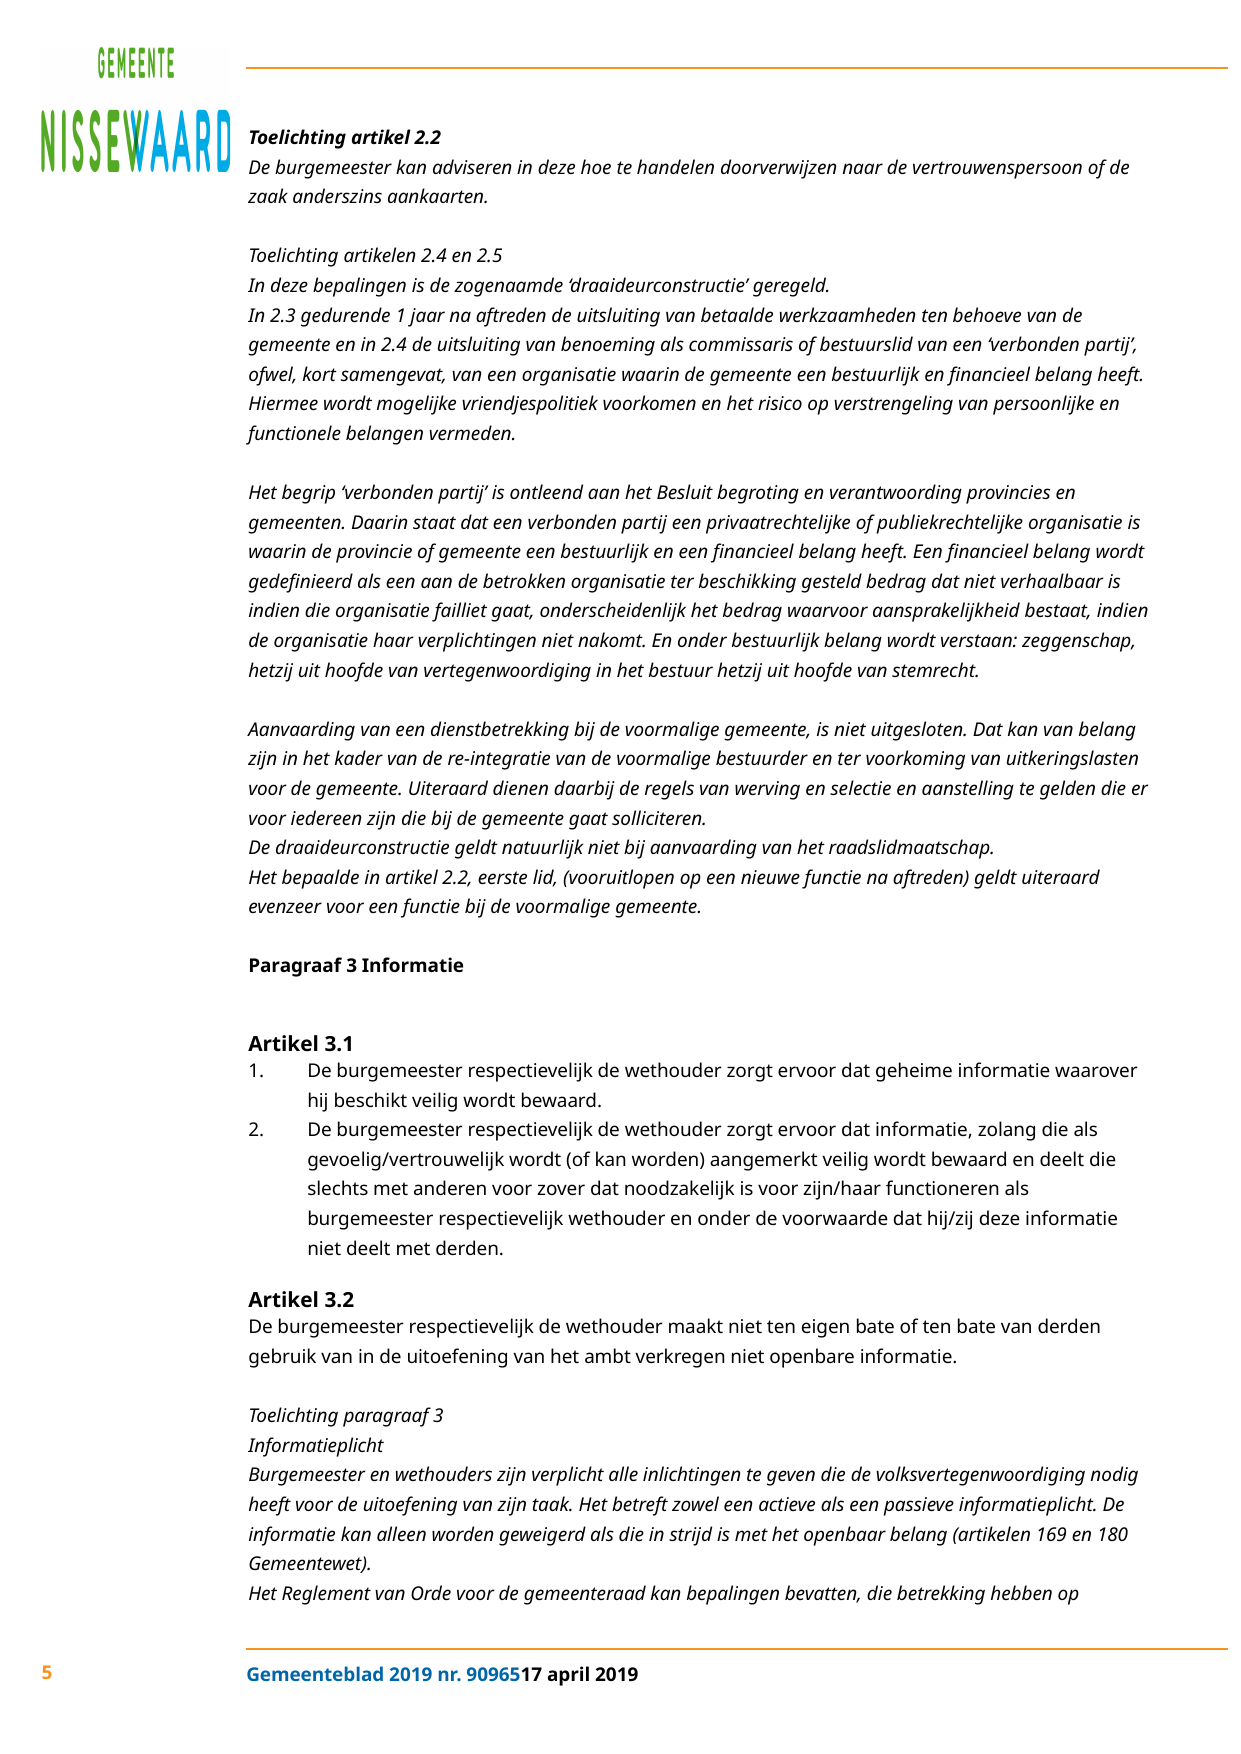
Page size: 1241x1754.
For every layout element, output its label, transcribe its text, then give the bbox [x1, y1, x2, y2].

text Aanvaarding van een dienstbetrekking bij de voormalige gemeente, is niet uitgesloten. Dat kan van belang zijn in het kader van de re-integratie van de voormalige bestuurder en ter voorkoming van uitkeringslasten voor de gemeente. Uiteraard dienen daarbij de regels van werving en selectie en aanstelling te gelden die er voor iedereen zijn die bij de gemeente gaat solliciteren. [248, 716, 1152, 831]
text Het bepaalde in artikel 2.2, eerste lid, (vooruitlopen op een nieuwe functie na aftreden) geldt uiteraard evenzeer voor een functie bij de voormalige gemeente. [248, 864, 1152, 919]
list De burgemeester respectievelijk de wethouder zorgt ervoor dat informatie, zolang die als gevoelig/vertrouwelijk wordt (of kan worden) aangemerkt veilig wordt bewaard en deelt die slechts met anderen voor zover dat noodzakelijk is voor zijn/haar functioneren als burgemeester respectievelijk wethouder en onder de voorwaarde dat hij/zij deze informatie niet deelt met derden. [248, 1116, 1152, 1261]
text Het begrip ‘verbonden partij’ is ontleend aan het Besluit begroting en verantwoording provincies en gemeenten. Daarin staat dat een verbonden partij een privaatrechtelijke of publiekrechtelijke organisatie is waarin de provincie of gemeente een bestuurlijk en een financieel belang heeft. Een financieel belang wordt gedefinieerd als een aan de betrokken organisatie ter beschikking gesteld bedrag dat niet verhaalbaar is indien die organisatie failliet gaat, onderscheidenlijk het bedrag waarvoor aansprakelijkheid bestaat, indien de organisatie haar verplichtingen niet nakomt. En onder bestuurlijk belang wordt verstaan: zeggenschap, hetzij uit hoofde van vertegenwoordiging in het bestuur hetzij uit hoofde van stemrecht. [248, 479, 1152, 683]
text De burgemeester kan adviseren in deze hoe te handelen doorverwijzen naar de vertrouwenspersoon of de zaak anderszins aankaarten. [248, 154, 1152, 209]
text In deze bepalingen is de zogenaamde ‘draaideurconstructie’ geregeld. [248, 272, 1152, 298]
text Paragraaf 3 Informatie [248, 953, 1152, 978]
text Toelichting artikel 2.2 [248, 124, 1152, 150]
text De burgemeester respectievelijk de wethouder maakt niet ten eigen bate of ten bate van derden gebruik van in de uitoefening van het ambt verkregen niet openbare informatie. [248, 1314, 1152, 1369]
picture [200, 151, 206, 172]
text Informatieplicht [248, 1432, 1152, 1458]
picture [222, 122, 227, 160]
list De burgemeester respectievelijk de wethouder zorgt ervoor dat geheime informatie waarover hij beschikt veilig wordt bewaard. [248, 1057, 1152, 1113]
text Toelichting paragraaf 3 [248, 1402, 1152, 1428]
text Het Reglement van Orde voor de gemeenteraad kan bepalingen bevatten, die betrekking hebben op [248, 1580, 1152, 1606]
text Burgemeester en wethouders zijn verplicht alle inlichtingen te geven die de volksvertegenwoordiging nodig heeft voor de uitoefening van zijn taak. Het betreft zowel een actieve als een passieve informatieplicht. De informatie kan alleen worden geweigerd als die in strijd is met het openbaar belang (artikelen 169 en 180 Gemeentewet). [248, 1462, 1152, 1576]
picture [176, 157, 187, 172]
text Artikel 3.2 [248, 1285, 1152, 1314]
picture [154, 157, 165, 172]
text De draaideurconstructie geldt natuurlijk niet bij aanvaarding van het raadslidmaatschap. [248, 834, 1152, 860]
picture [41, 47, 231, 172]
text Toelichting artikelen 2.4 en 2.5 [248, 243, 1152, 268]
text Artikel 3.1 [248, 1029, 1152, 1057]
text In 2.3 gedurende 1 jaar na aftreden de uitsluiting van betaalde werkzaamheden ten behoeve van de gemeente en in 2.4 de uitsluiting van benoeming als commissaris of bestuurslid van een ‘verbonden partij’, ofwel, kort samengevat, van een organisatie waarin de gemeente een bestuurlijk en financieel belang heeft. Hiermee wordt mogelijke vriendjespolitiek voorkomen en het risico op verstrengeling van persoonlijke en functionele belangen vermeden. [248, 302, 1152, 446]
picture [201, 122, 206, 138]
